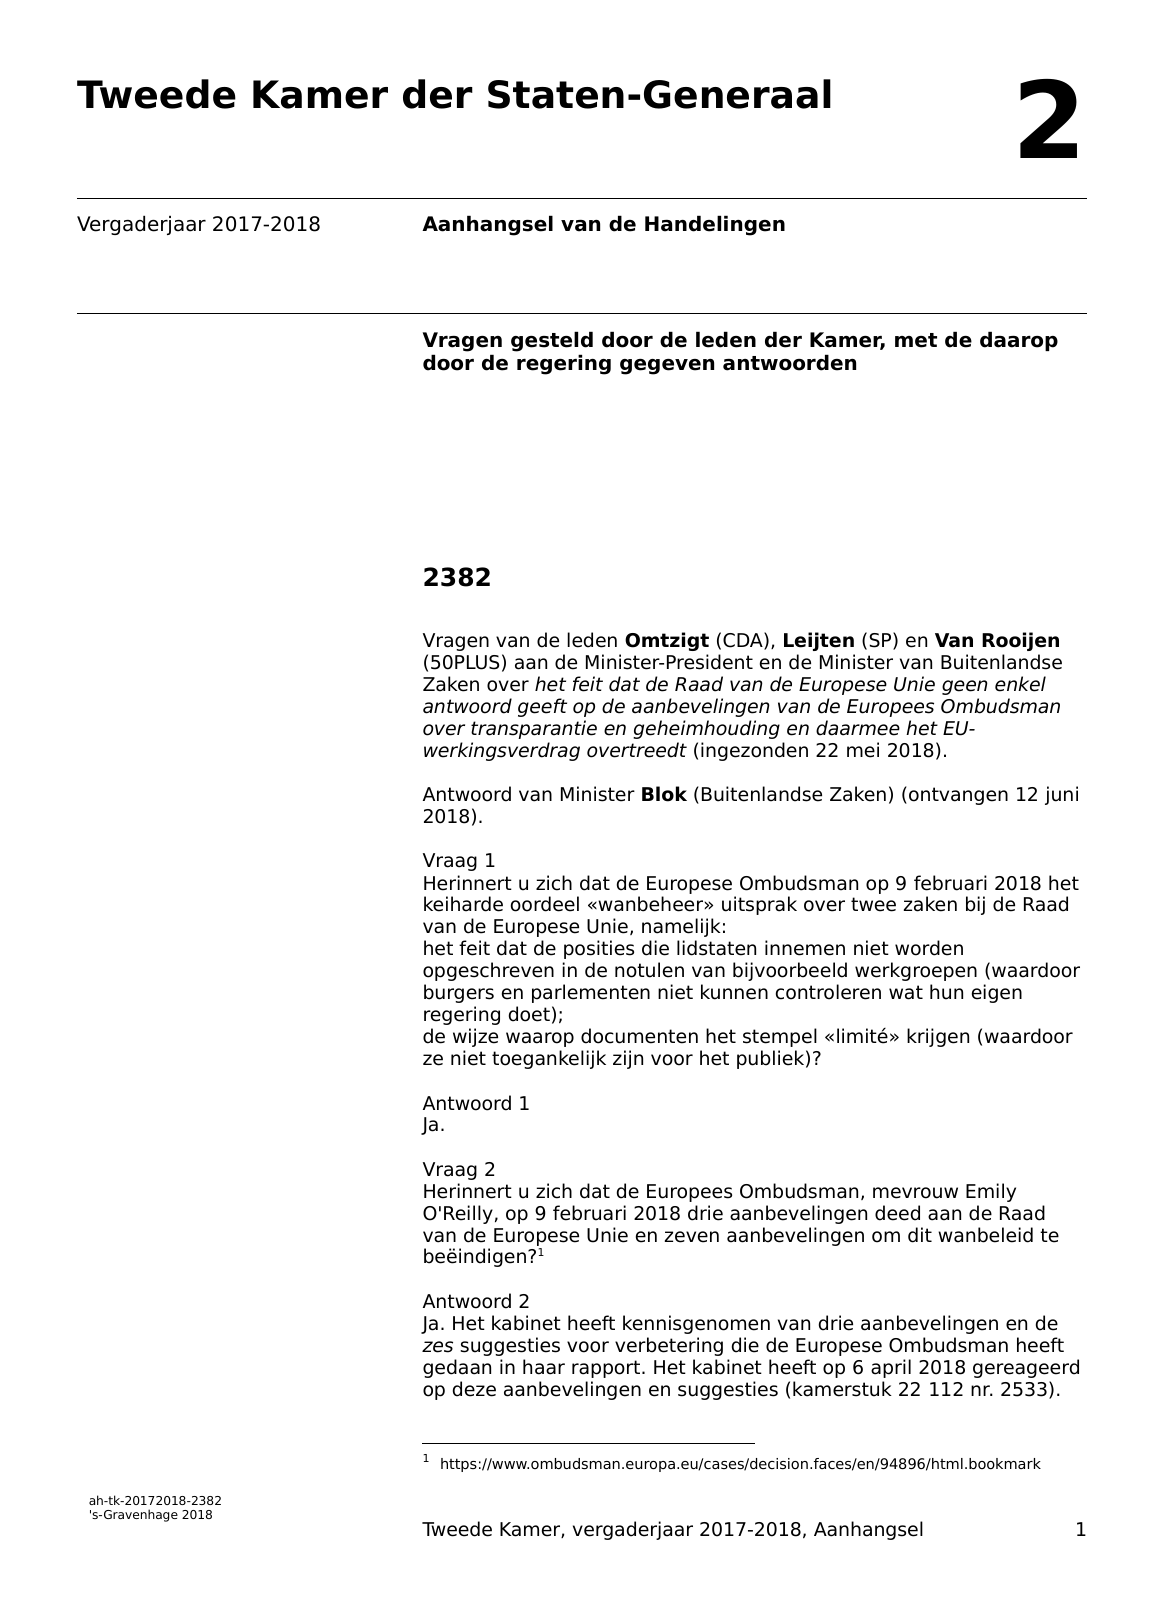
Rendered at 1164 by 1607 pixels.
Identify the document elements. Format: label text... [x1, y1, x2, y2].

text de wijze waarop documenten het stempel «limité» krijgen (waardoor ze niet toegankelijk zijn voor het publiek)? [422, 1026, 1087, 1070]
text 's-Gravenhage 2018 [88, 1508, 323, 1522]
text Ja. [422, 1114, 1087, 1136]
text Antwoord 2 [422, 1291, 1087, 1313]
text Antwoord van Minister Blok (Buitenlandse Zaken) (ontvangen 12 juni 2018). [422, 784, 1087, 828]
text Herinnert u zich dat de Europese Ombudsman op 9 februari 2018 het keiharde oordeel «wanbeheer» uitsprak over twee zaken bij de Raad van de Europese Unie, namelijk: [422, 872, 1087, 938]
text Vragen van de leden Omtzigt (CDA), Leijten (SP) en Van Rooijen (50PLUS) aan de Minister-President en de Minister van Buitenlandse Zaken over het feit dat de Raad van de Europese Unie geen enkel antwoord geeft op de aanbevelingen van de Europees Ombudsman over transparantie en geheimhouding en daarmee het EU-werkingsverdrag overtreedt (ingezonden 22 mei 2018). [422, 630, 1087, 762]
text Antwoord 1 [422, 1092, 1087, 1114]
text Ja. Het kabinet heeft kennisgenomen van drie aanbevelingen en de zes suggesties voor verbetering die de Europese Ombudsman heeft gedaan in haar rapport. Het kabinet heeft op 6 april 2018 gereageerd op deze aanbevelingen en suggesties (kamerstuk 22 112 nr. 2533). [422, 1313, 1087, 1401]
text Vraag 1 [422, 850, 1087, 872]
table_cell Aanhangsel van de Handelingen [422, 199, 1087, 313]
text https://www.ombudsman.europa.eu/cases/decision.faces/en/94896/html.bookmark [422, 1452, 1087, 1474]
table_cell Vragen gesteld door de leden der Kamer, met de daarop door de regering gegeven antwoorden [422, 314, 1087, 375]
text Vraag 2 [422, 1158, 1087, 1181]
text ah-tk-20172018-2382 [88, 1494, 323, 1508]
text 2382 [422, 563, 1087, 592]
text het feit dat de posities die lidstaten innemen niet worden opgeschreven in de notulen van bijvoorbeeld werkgroepen (waardoor burgers en parlementen niet kunnen controleren wat hun eigen regering doet); [422, 938, 1087, 1026]
table_header Tweede Kamer der Staten-Generaal [77, 59, 886, 198]
table_cell [77, 314, 422, 375]
table_cell Vergaderjaar 2017-2018 [77, 199, 422, 313]
text Herinnert u zich dat de Europees Ombudsman, mevrouw Emily O'Reilly, op 9 februari 2018 drie aanbevelingen deed aan de Raad van de Europese Unie en zeven aanbevelingen om dit wanbeleid te beëindigen? [422, 1181, 1087, 1268]
table_header 2 [886, 59, 1087, 198]
